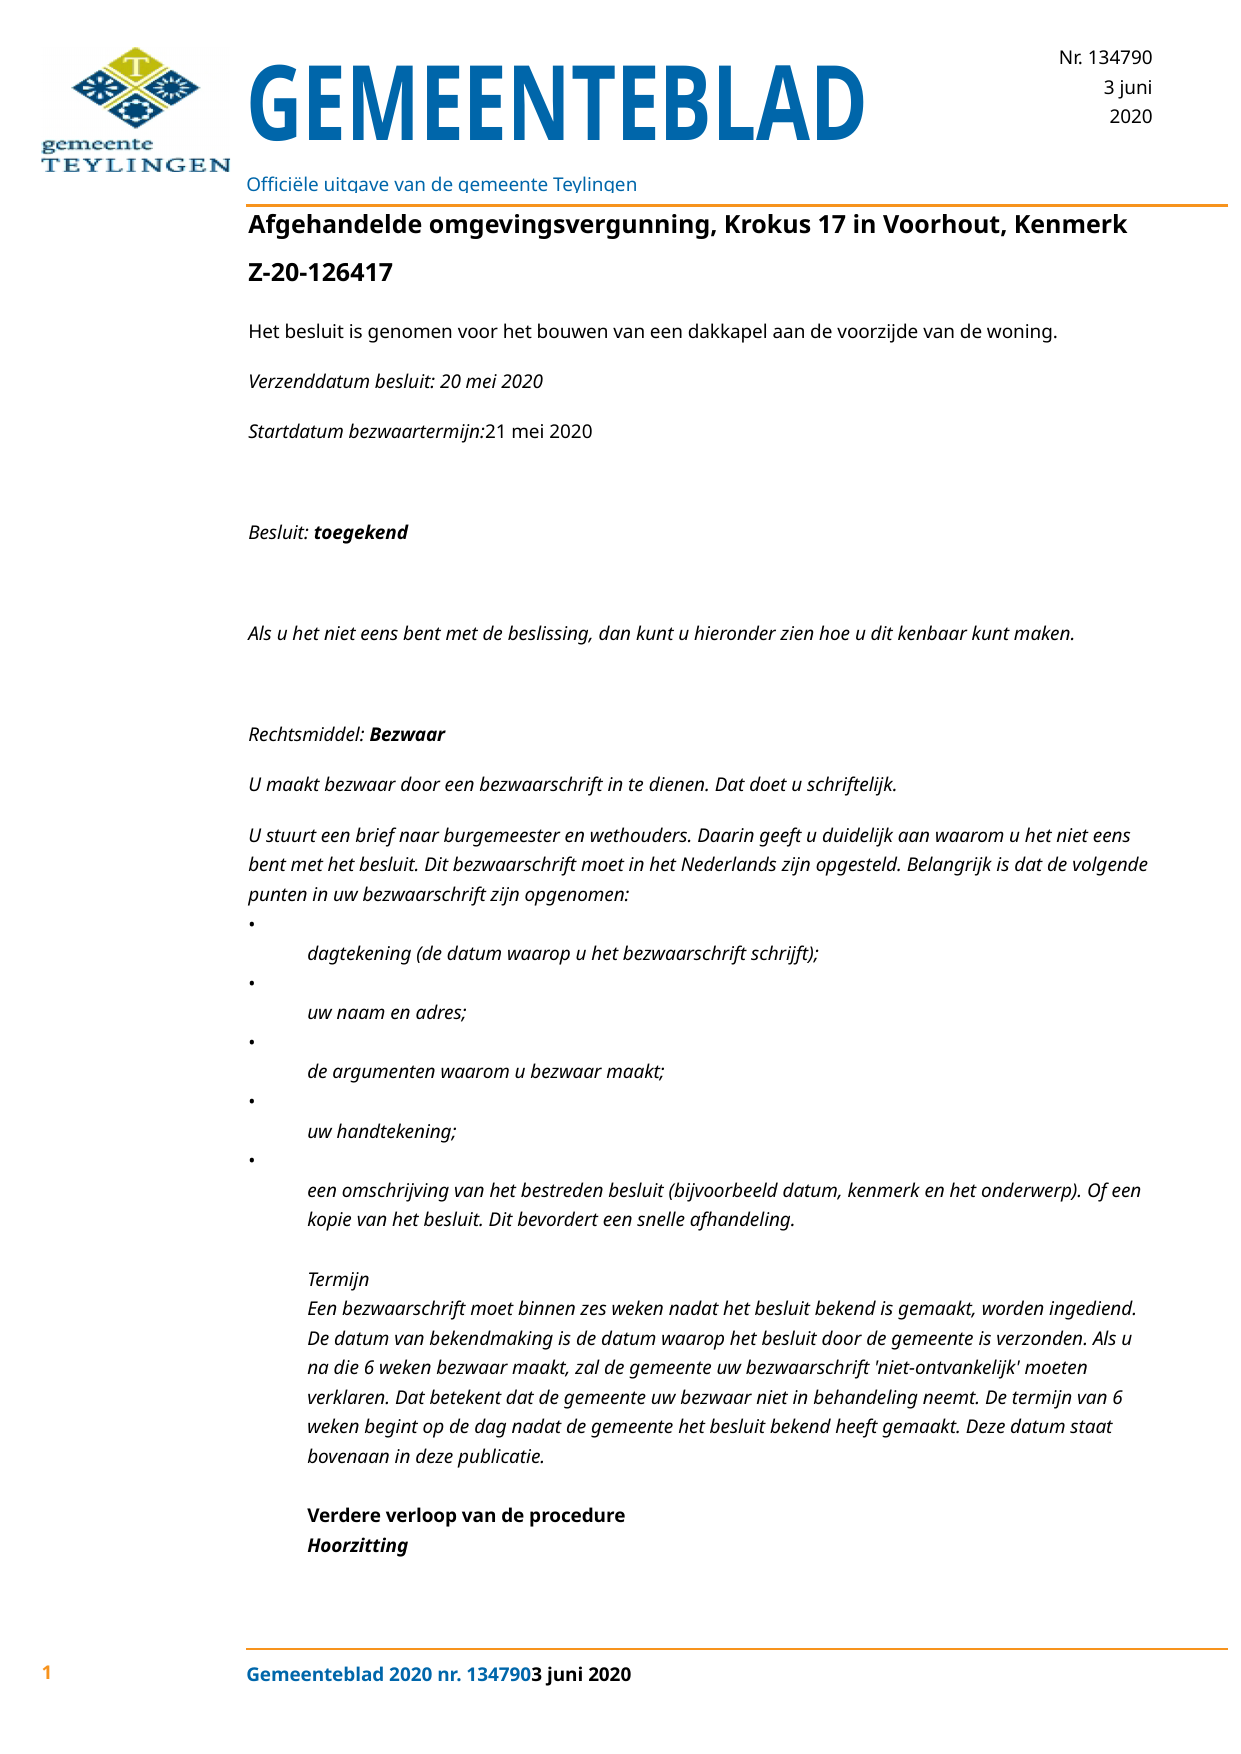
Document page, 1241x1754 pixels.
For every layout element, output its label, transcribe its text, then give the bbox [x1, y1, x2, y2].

text U stuurt een brief naar burgemeester en wethouders. Daarin geeft u duidelijk aan waarom u het niet eens bent met het besluit. Dit bezwaarschrift moet in het Nederlands zijn opgesteld. Belangrijk is dat de volgende punten in uw bezwaarschrift zijn opgenomen: [248, 822, 1152, 907]
list de argumenten waarom u bezwaar maakt; [248, 1059, 1152, 1084]
text Besluit: toegekend [248, 519, 1152, 545]
picture [41, 47, 231, 172]
list een omschrijving van het bestreden besluit (bijvoorbeeld datum, kenmerk en het onderwerp). Of een kopie van het besluit. Dit bevordert een snelle afhandeling. [248, 1177, 1152, 1232]
list Verdere verloop van de procedure [248, 1502, 1152, 1528]
text Verzenddatum besluit: 20 mei 2020 [248, 368, 1152, 394]
text U maakt bezwaar door een bezwaarschrift in te dienen. Dat doet u schriftelijk. [248, 772, 1152, 797]
text Rechtsmiddel: Bezwaar [248, 721, 1152, 747]
list dagtekening (de datum waarop u het bezwaarschrift schrijft); [248, 940, 1152, 966]
list Termijn [248, 1266, 1152, 1292]
text Startdatum bezwaartermijn:21 mei 2020 [248, 419, 1152, 444]
list Een bezwaarschrift moet binnen zes weken nadat het besluit bekend is gemaakt, worden ingediend. De datum van bekendmaking is de datum waarop het besluit door de gemeente is verzonden. Als u na die 6 weken bezwaar maakt, zal de gemeente uw bezwaarschrift 'niet-ontvankelijk' moeten verklaren. Dat betekent dat de gemeente uw bezwaar niet in behandeling neemt. De termijn van 6 weken begint op de dag nadat de gemeente het besluit bekend heeft gemaakt. Deze datum staat bovenaan in deze publicatie. [248, 1295, 1152, 1469]
text Het besluit is genomen voor het bouwen van een dakkapel aan de voorzijde van de woning. [248, 318, 1152, 344]
list Hoorzitting [248, 1532, 1152, 1558]
list uw handtekening; [248, 1118, 1152, 1144]
list uw naam en adres; [248, 999, 1152, 1025]
text Als u het niet eens bent met de beslissing, dan kunt u hieronder zien hoe u dit kenbaar kunt maken. [248, 620, 1152, 646]
text Afgehandelde omgevingsvergunning, Krokus 17 in Voorhout, Kenmerk Z-20-126417 [248, 207, 1152, 288]
